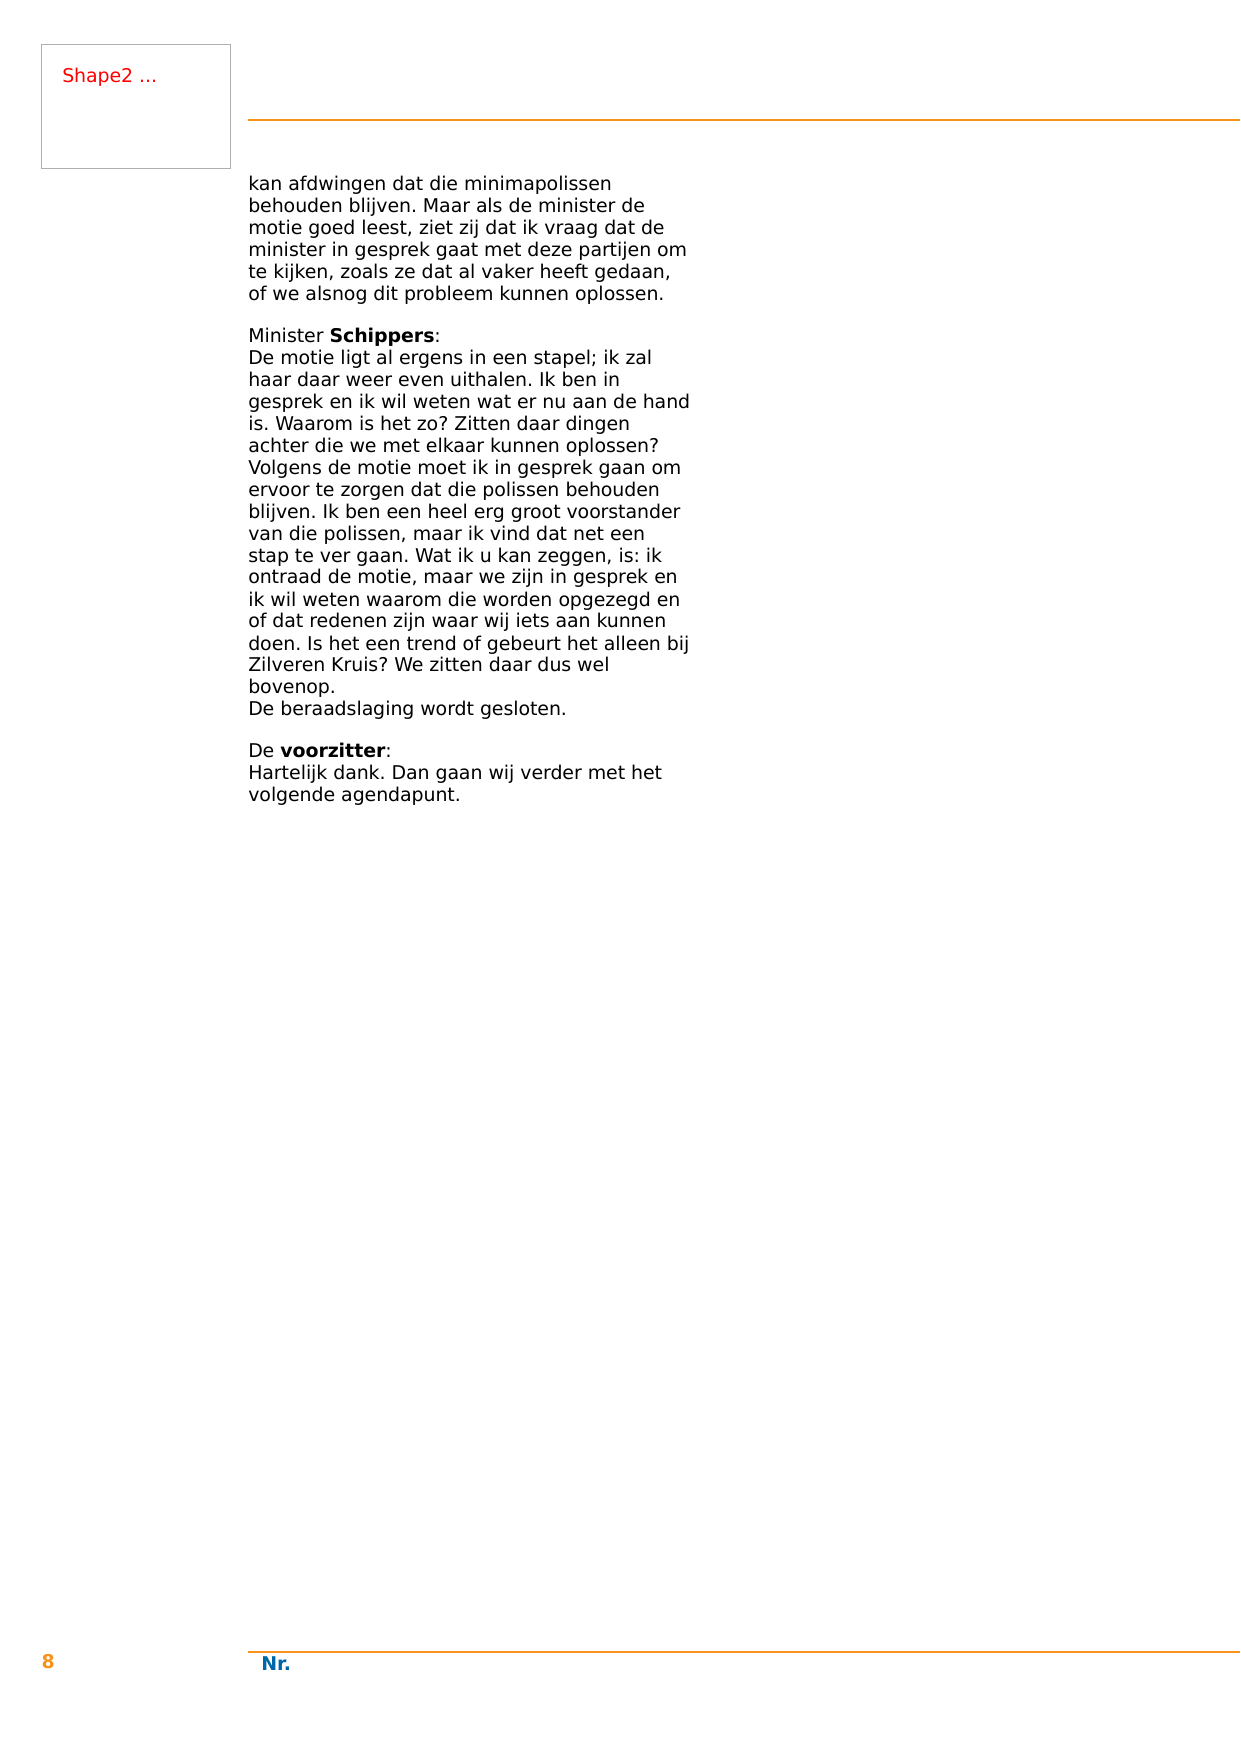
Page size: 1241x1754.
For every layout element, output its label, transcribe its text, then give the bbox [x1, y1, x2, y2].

text De motie ligt al ergens in een stapel; ik zal haar daar weer even uithalen. Ik ben in gesprek en ik wil weten wat er nu aan de hand is. Waarom is het zo? Zitten daar dingen achter die we met elkaar kunnen oplossen? Volgens de motie moet ik in gesprek gaan om ervoor te zorgen dat die polissen behouden blijven. Ik ben een heel erg groot voorstander van die polissen, maar ik vind dat net een stap te ver gaan. Wat ik u kan zeggen, is: ik ontraad de motie, maar we zijn in gesprek en ik wil weten waarom die worden opgezegd en of dat redenen zijn waar wij iets aan kunnen doen. Is het een trend of gebeurt het alleen bij Zilveren Kruis? We zitten daar dus wel bovenop. [248, 347, 691, 698]
text Hartelijk dank. Dan gaan wij verder met het volgende agendapunt. [248, 762, 691, 806]
text De voorzitter: [248, 740, 691, 762]
text De beraadslaging wordt gesloten. [248, 698, 691, 720]
text kan afdwingen dat die minimapolissen behouden blijven. Maar als de minister de motie goed leest, ziet zij dat ik vraag dat de minister in gesprek gaat met deze partijen om te kijken, zoals ze dat al vaker heeft gedaan, of we alsnog dit probleem kunnen oplossen. [248, 173, 691, 305]
text Minister Schippers: [248, 325, 691, 347]
